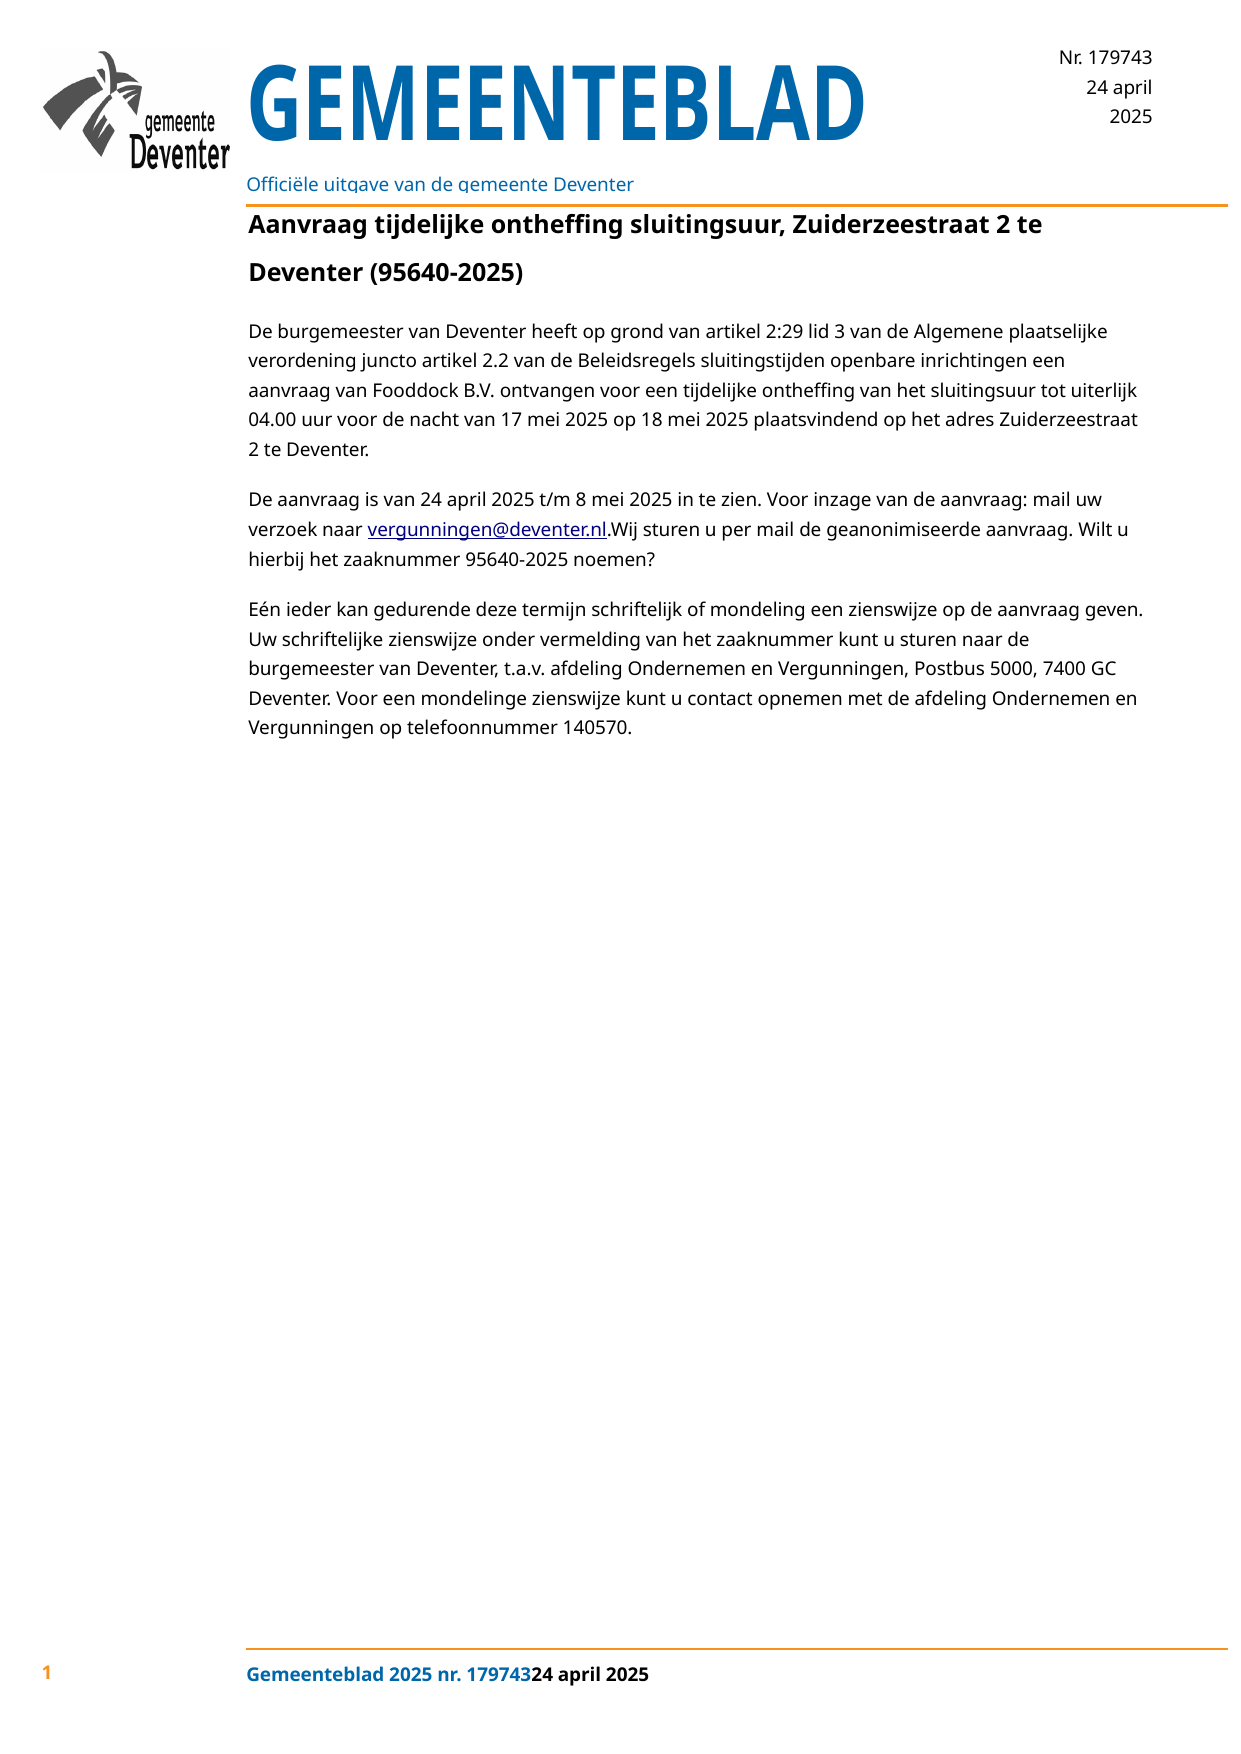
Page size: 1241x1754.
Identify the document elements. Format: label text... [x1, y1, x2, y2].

picture [41, 47, 231, 172]
text De burgemeester van Deventer heeft op grond van artikel 2:29 lid 3 van de Algemene plaatselijke verordening juncto artikel 2.2 van de Beleidsregels sluitingstijden openbare inrichtingen een aanvraag van Fooddock B.V. ontvangen voor een tijdelijke ontheffing van het sluitingsuur tot uiterlijk 04.00 uur voor de nacht van 17 mei 2025 op 18 mei 2025 plaatsvindend op het adres Zuiderzeestraat 2 te Deventer. [248, 318, 1152, 462]
text Eén ieder kan gedurende deze termijn schriftelijk of mondeling een zienswijze op de aanvraag geven. Uw schriftelijke zienswijze onder vermelding van het zaaknummer kunt u sturen naar de burgemeester van Deventer, t.a.v. afdeling Ondernemen en Vergunningen, Postbus 5000, 7400 GC Deventer. Voor een mondelinge zienswijze kunt u contact opnemen met de afdeling Ondernemen en Vergunningen op telefoonnummer 140570. [248, 596, 1152, 740]
text Aanvraag tijdelijke ontheffing sluitingsuur, Zuiderzeestraat 2 te Deventer (95640-2025) [248, 207, 1152, 288]
text De aanvraag is van 24 april 2025 t/m 8 mei 2025 in te zien. Voor inzage van de aanvraag: mail uw verzoek naar vergunningen@deventer.nl.Wij sturen u per mail de geanonimiseerde aanvraag. Wilt u hierbij het zaaknummer 95640-2025 noemen? [248, 487, 1152, 572]
